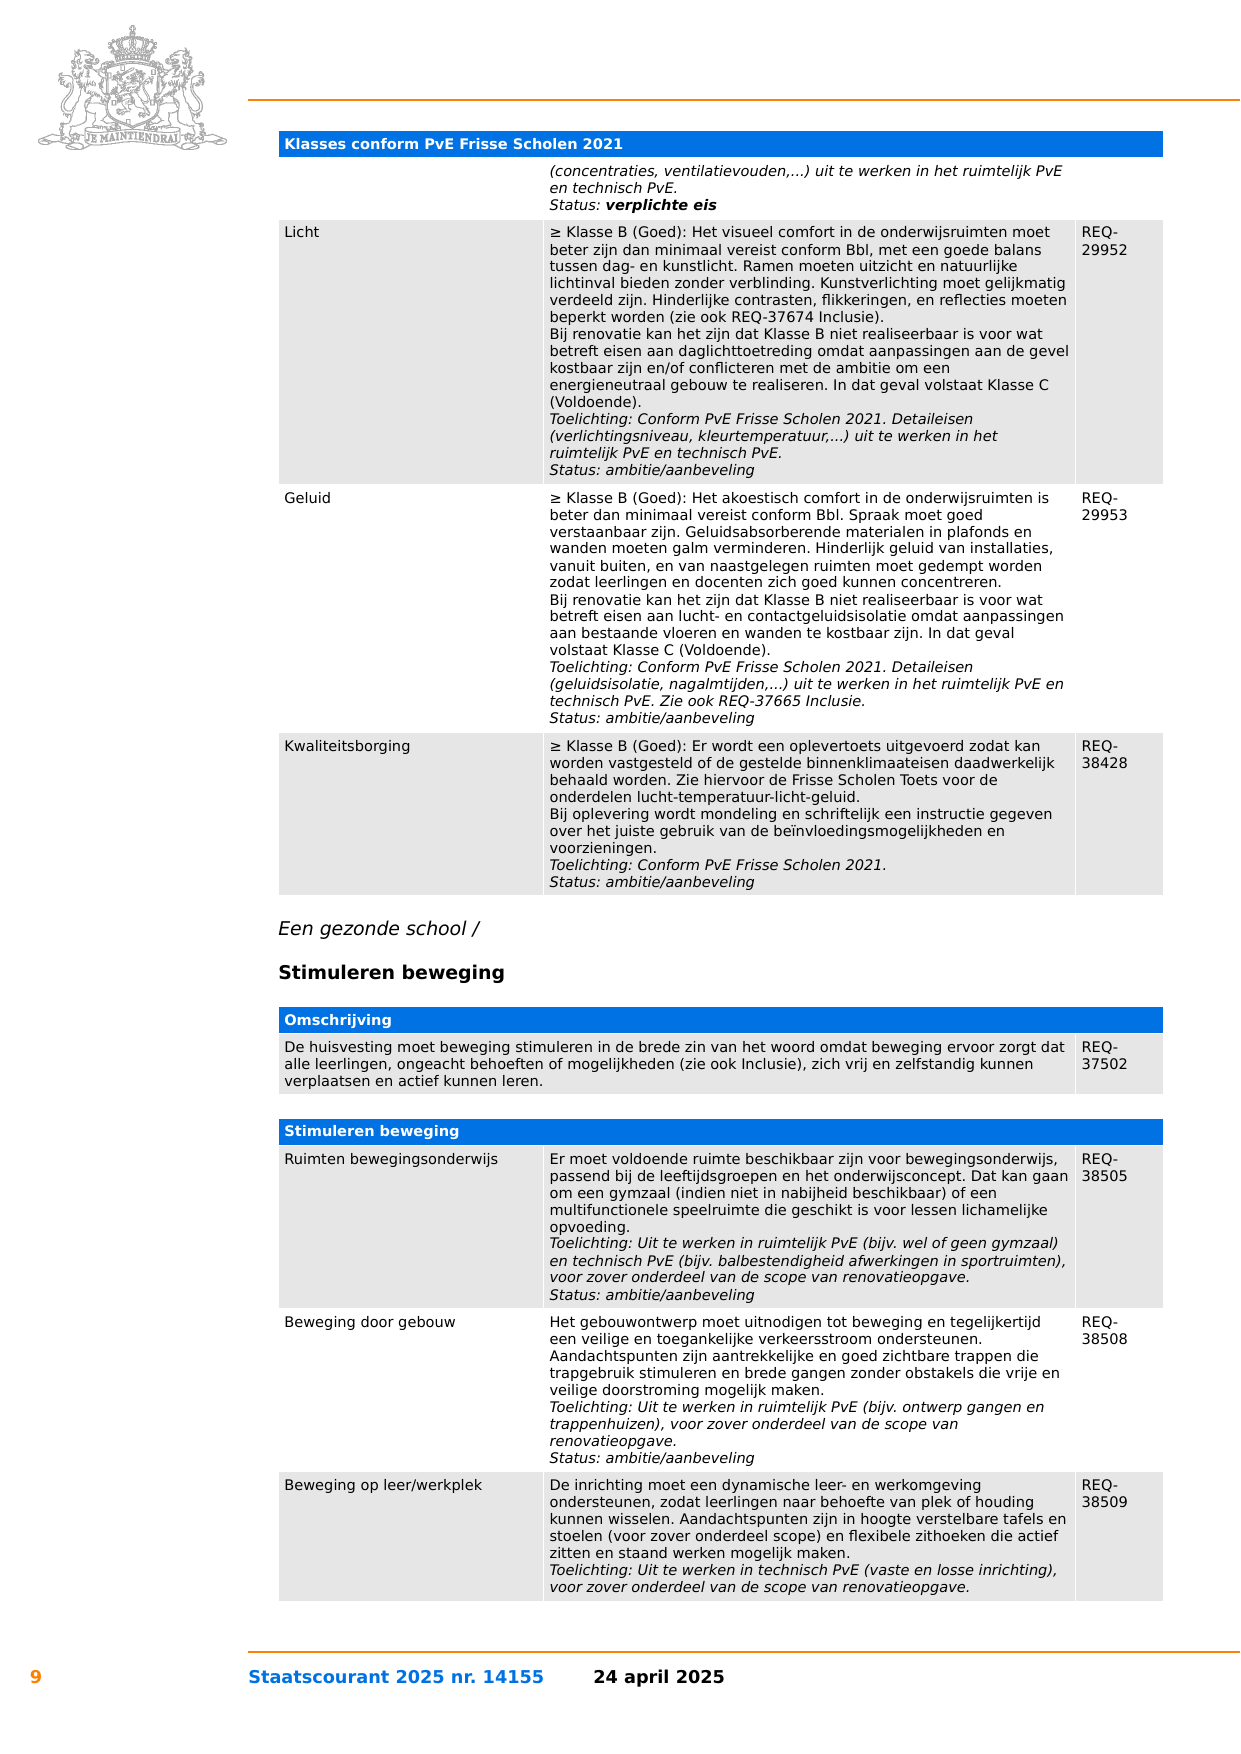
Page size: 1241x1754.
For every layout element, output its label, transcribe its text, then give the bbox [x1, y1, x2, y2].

table_cell REQ-29952 [1076, 220, 1163, 484]
table_cell Kwaliteitsborging [279, 733, 543, 895]
table_cell REQ-38428 [1076, 733, 1163, 895]
table_cell ≥ Klasse B (Goed): Er wordt een oplevertoets uitgevoerd zodat kan worden vastgesteld of de gestelde binnenklimaateisen daadwerkelijk behaald worden. Zie hiervoor de Frisse Scholen Toets voor de onderdelen lucht-temperatuur-licht-geluid. Bij oplevering wordt mondeling en schriftelijk een instructie gegeven over het juiste gebruik van de beïnvloedingsmogelijkheden en voorzieningen. Toelichting: Conform PvE Frisse Scholen 2021. Status: ambitie/aanbeveling [544, 733, 1075, 895]
table_cell (concentraties, ventilatievouden,...) uit te werken in het ruimtelijk PvE en technisch PvE. Status: verplichte eis [544, 158, 1075, 219]
table_cell [279, 158, 543, 219]
picture [38, 25, 227, 150]
table_cell Beweging door gebouw [279, 1309, 543, 1471]
table_cell ≥ Klasse B (Goed): Het akoestisch comfort in de onderwijsruimten is beter dan minimaal vereist conform Bbl. Spraak moet goed verstaanbaar zijn. Geluidsabsorberende materialen in plafonds en wanden moeten galm verminderen. Hinderlijk geluid van installaties, vanuit buiten, en van naastgelegen ruimten moet gedempt worden zodat leerlingen en docenten zich goed kunnen concentreren. Bij renovatie kan het zijn dat Klasse B niet realiseerbaar is voor wat betreft eisen aan lucht- en contactgeluidsisolatie omdat aanpassingen aan bestaande vloeren en wanden te kostbaar zijn. In dat geval volstaat Klasse C (Voldoende). Toelichting: Conform PvE Frisse Scholen 2021. Detaileisen (geluidsisolatie, nagalmtijden,...) uit te werken in het ruimtelijk PvE en technisch PvE. Zie ook REQ-37665 Inclusie. Status: ambitie/aanbeveling [544, 485, 1075, 732]
subtitle Stimuleren beweging [278, 962, 1163, 984]
table_header Klasses conform PvE Frisse Scholen 2021 [279, 131, 1163, 157]
table_cell Beweging op leer/werkplek [279, 1472, 543, 1601]
table_header Stimuleren beweging [279, 1119, 1163, 1145]
table_cell De huisvesting moet beweging stimuleren in de brede zin van het woord omdat beweging ervoor zorgt dat alle leerlingen, ongeacht behoeften of mogelijkheden (zie ook Inclusie), zich vrij en zelfstandig kunnen verplaatsen en actief kunnen leren. [279, 1034, 1075, 1094]
table_cell Licht [279, 220, 543, 484]
table_cell Er moet voldoende ruimte beschikbaar zijn voor bewegingsonderwijs, passend bij de leeftijdsgroepen en het onderwijsconcept. Dat kan gaan om een gymzaal (indien niet in nabijheid beschikbaar) of een multifunctionele speelruimte die geschikt is voor lessen lichamelijke opvoeding. Toelichting: Uit te werken in ruimtelijk PvE (bijv. wel of geen gymzaal) en technisch PvE (bijv. balbestendigheid afwerkingen in sportruimten), voor zover onderdeel van de scope van renovatieopgave. Status: ambitie/aanbeveling [544, 1146, 1075, 1308]
table_cell ≥ Klasse B (Goed): Het visueel comfort in de onderwijsruimten moet beter zijn dan minimaal vereist conform Bbl, met een goede balans tussen dag- en kunstlicht. Ramen moeten uitzicht en natuurlijke lichtinval bieden zonder verblinding. Kunstverlichting moet gelijkmatig verdeeld zijn. Hinderlijke contrasten, flikkeringen, en reflecties moeten beperkt worden (zie ook REQ-37674 Inclusie). Bij renovatie kan het zijn dat Klasse B niet realiseerbaar is voor wat betreft eisen aan daglichttoetreding omdat aanpassingen aan de gevel kostbaar zijn en/of conflicteren met de ambitie om een energieneutraal gebouw te realiseren. In dat geval volstaat Klasse C (Voldoende). Toelichting: Conform PvE Frisse Scholen 2021. Detaileisen (verlichtingsniveau, kleurtemperatuur,...) uit te werken in het ruimtelijk PvE en technisch PvE. Status: ambitie/aanbeveling [544, 220, 1075, 484]
table_cell Ruimten bewegingsonderwijs [279, 1146, 543, 1308]
table_cell [1076, 158, 1163, 219]
table_cell REQ-38509 [1076, 1472, 1163, 1601]
table_cell De inrichting moet een dynamische leer- en werkomgeving ondersteunen, zodat leerlingen naar behoefte van plek of houding kunnen wisselen. Aandachtspunten zijn in hoogte verstelbare tafels en stoelen (voor zover onderdeel scope) en flexibele zithoeken die actief zitten en staand werken mogelijk maken. Toelichting: Uit te werken in technisch PvE (vaste en losse inrichting), voor zover onderdeel van de scope van renovatieopgave. [544, 1472, 1075, 1601]
table_cell REQ-38508 [1076, 1309, 1163, 1471]
table_cell REQ-37502 [1076, 1034, 1163, 1094]
table_header Omschrijving [279, 1007, 1163, 1033]
table_cell Het gebouwontwerp moet uitnodigen tot beweging en tegelijkertijd een veilige en toegankelijke verkeersstroom ondersteunen. Aandachtspunten zijn aantrekkelijke en goed zichtbare trappen die trapgebruik stimuleren en brede gangen zonder obstakels die vrije en veilige doorstroming mogelijk maken. Toelichting: Uit te werken in ruimtelijk PvE (bijv. ontwerp gangen en trappenhuizen), voor zover onderdeel van de scope van renovatieopgave. Status: ambitie/aanbeveling [544, 1309, 1075, 1471]
subtitle Een gezonde school / [278, 918, 1163, 940]
table_cell Geluid [279, 485, 543, 732]
table_cell REQ-38505 [1076, 1146, 1163, 1308]
table_cell REQ-29953 [1076, 485, 1163, 732]
